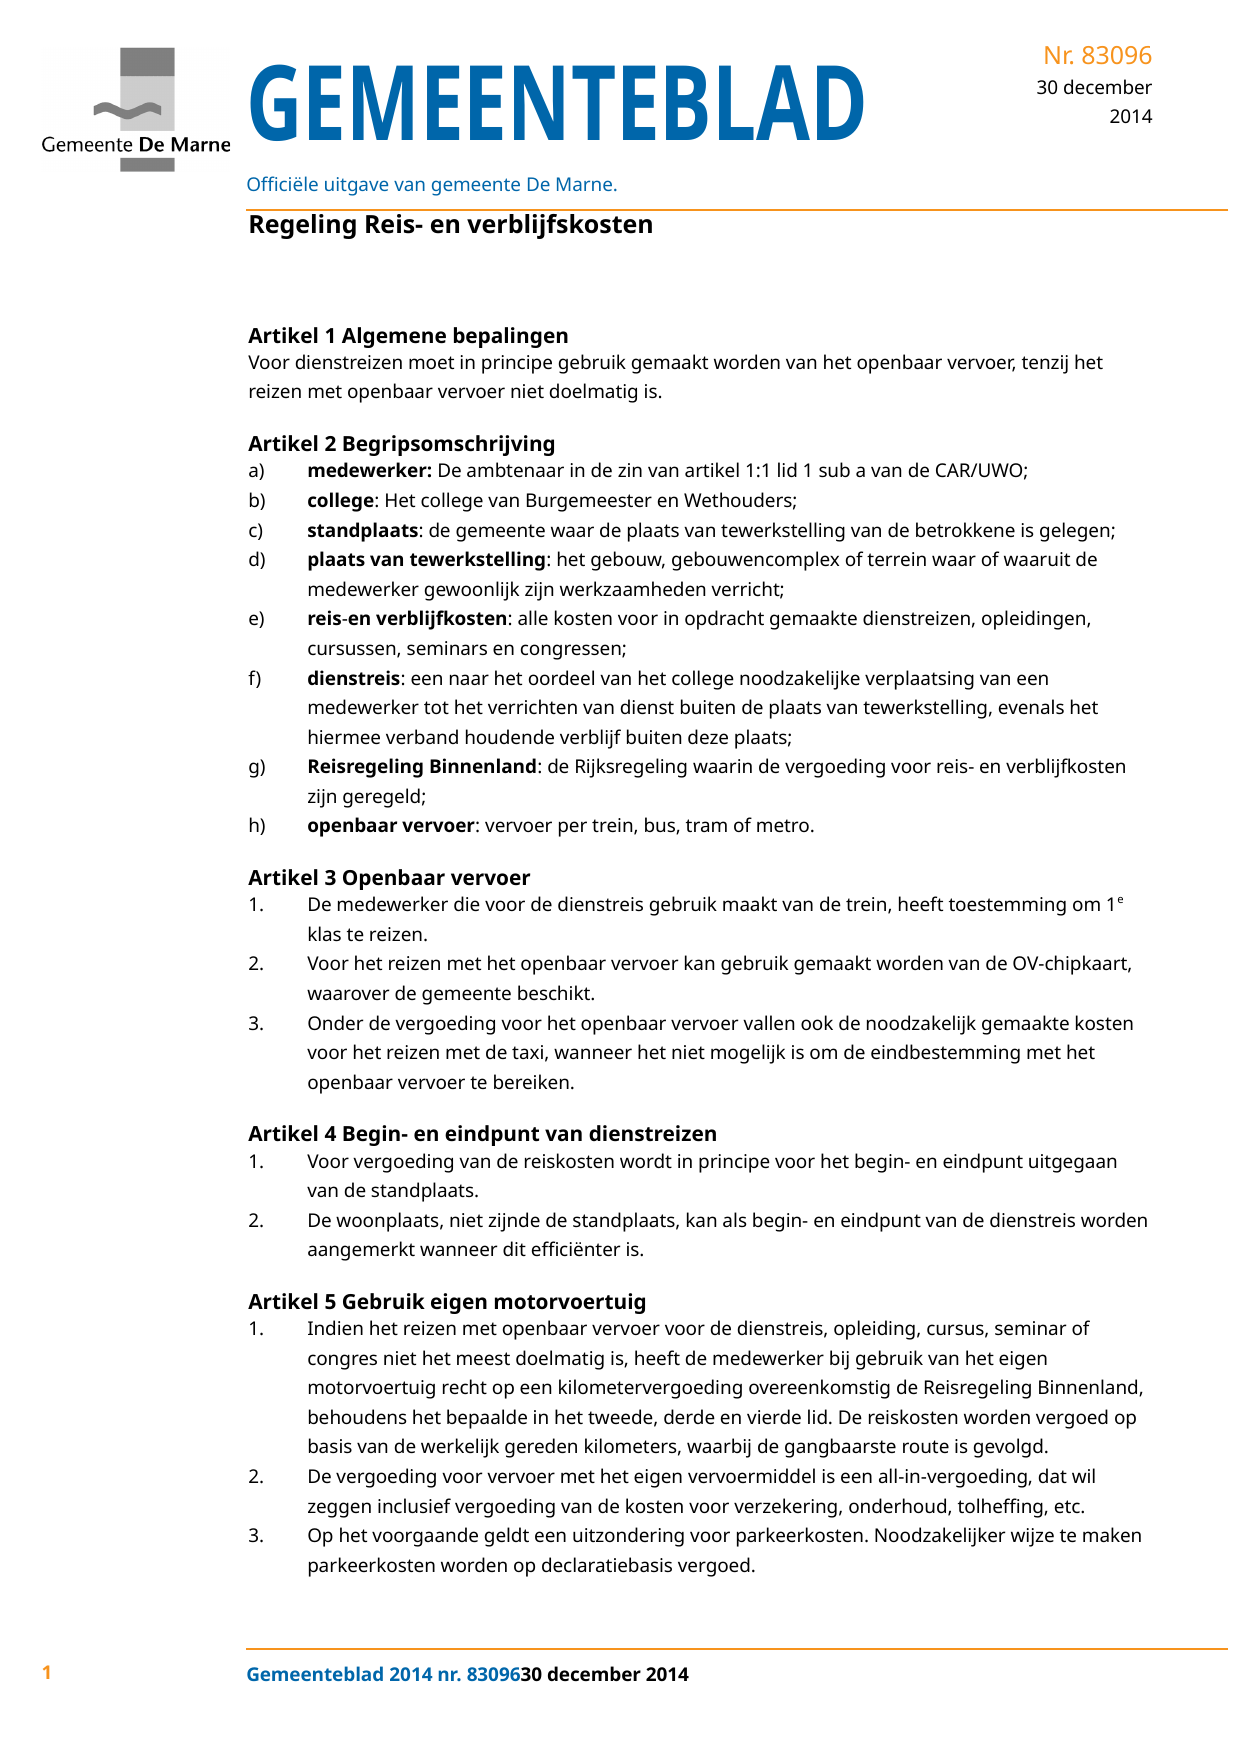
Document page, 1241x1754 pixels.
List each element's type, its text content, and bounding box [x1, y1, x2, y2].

list Indien het reizen met openbaar vervoer voor de dienstreis, opleiding, cursus, seminar of congres niet het meest doelmatig is, heeft de medewerker bij gebruik van het eigen motorvoertuig recht op een kilometervergoeding overeenkomstig de Reisregeling Binnenland, behoudens het bepaalde in het tweede, derde en vierde lid. De reiskosten worden vergoed op basis van de werkelijk gereden kilometers, waarbij de gangbaarste route is gevolgd. [248, 1315, 1152, 1459]
text Artikel 1 Algemene bepalingen [248, 321, 1152, 349]
list Reisregeling Binnenland: de Rijksregeling waarin de vergoeding voor reis- en verblijfkosten zijn geregeld; [248, 753, 1152, 809]
list Onder de vergoeding voor het openbaar vervoer vallen ook de noodzakelijk gemaakte kosten voor het reizen met de taxi, wanneer het niet mogelijk is om de eindbestemming met het openbaar vervoer te bereiken. [248, 1010, 1152, 1095]
list De woonplaats, niet zijnde de standplaats, kan als begin- en eindpunt van de dienstreis worden aangemerkt wanneer dit efficiënter is. [248, 1207, 1152, 1262]
list college: Het college van Burgemeester en Wethouders; [248, 487, 1152, 513]
list dienstreis: een naar het oordeel van het college noodzakelijke verplaatsing van een medewerker tot het verrichten van dienst buiten de plaats van tewerkstelling, evenals het hiermee verband houdende verblijf buiten deze plaats; [248, 665, 1152, 749]
list medewerker: De ambtenaar in de zin van artikel 1:1 lid 1 sub a van de CAR/UWO; [248, 458, 1152, 483]
text Artikel 3 Openbaar vervoer [248, 863, 1152, 891]
list standplaats: de gemeente waar de plaats van tewerkstelling van de betrokkene is gelegen; [248, 517, 1152, 542]
picture [41, 47, 231, 172]
text Artikel 2 Begripsomschrijving [248, 429, 1152, 458]
text Artikel 5 Gebruik eigen motorvoertuig [248, 1287, 1152, 1315]
list De vergoeding voor vervoer met het eigen vervoermiddel is een all-in-vergoeding, dat wil zeggen inclusief vergoeding van de kosten voor verzekering, onderhoud, tolheffing, etc. [248, 1463, 1152, 1519]
list Voor het reizen met het openbaar vervoer kan gebruik gemaakt worden van de OV-chipkaart, waarover de gemeente beschikt. [248, 951, 1152, 1006]
list De medewerker die voor de dienstreis gebruik maakt van de trein, heeft toestemming om 1e klas te reizen. [248, 891, 1152, 947]
text Artikel 4 Begin- en eindpunt van dienstreizen [248, 1119, 1152, 1148]
list plaats van tewerkstelling: het gebouw, gebouwencomplex of terrein waar of waaruit de medewerker gewoonlijk zijn werkzaamheden verricht; [248, 546, 1152, 602]
list reis-en verblijfkosten: alle kosten voor in opdracht gemaakte dienstreizen, opleidingen, cursussen, seminars en congressen; [248, 606, 1152, 661]
text Regeling Reis- en verblijfskosten [248, 211, 1152, 241]
text Voor dienstreizen moet in principe gebruik gemaakt worden van het openbaar vervoer, tenzij het reizen met openbaar vervoer niet doelmatig is. [248, 349, 1152, 404]
list Op het voorgaande geldt een uitzondering voor parkeerkosten. Noodzakelijker wijze te maken parkeerkosten worden op declaratiebasis vergoed. [248, 1522, 1152, 1578]
list Voor vergoeding van de reiskosten wordt in principe voor het begin- en eindpunt uitgegaan van de standplaats. [248, 1148, 1152, 1203]
list openbaar vervoer: vervoer per trein, bus, tram of metro. [248, 813, 1152, 838]
